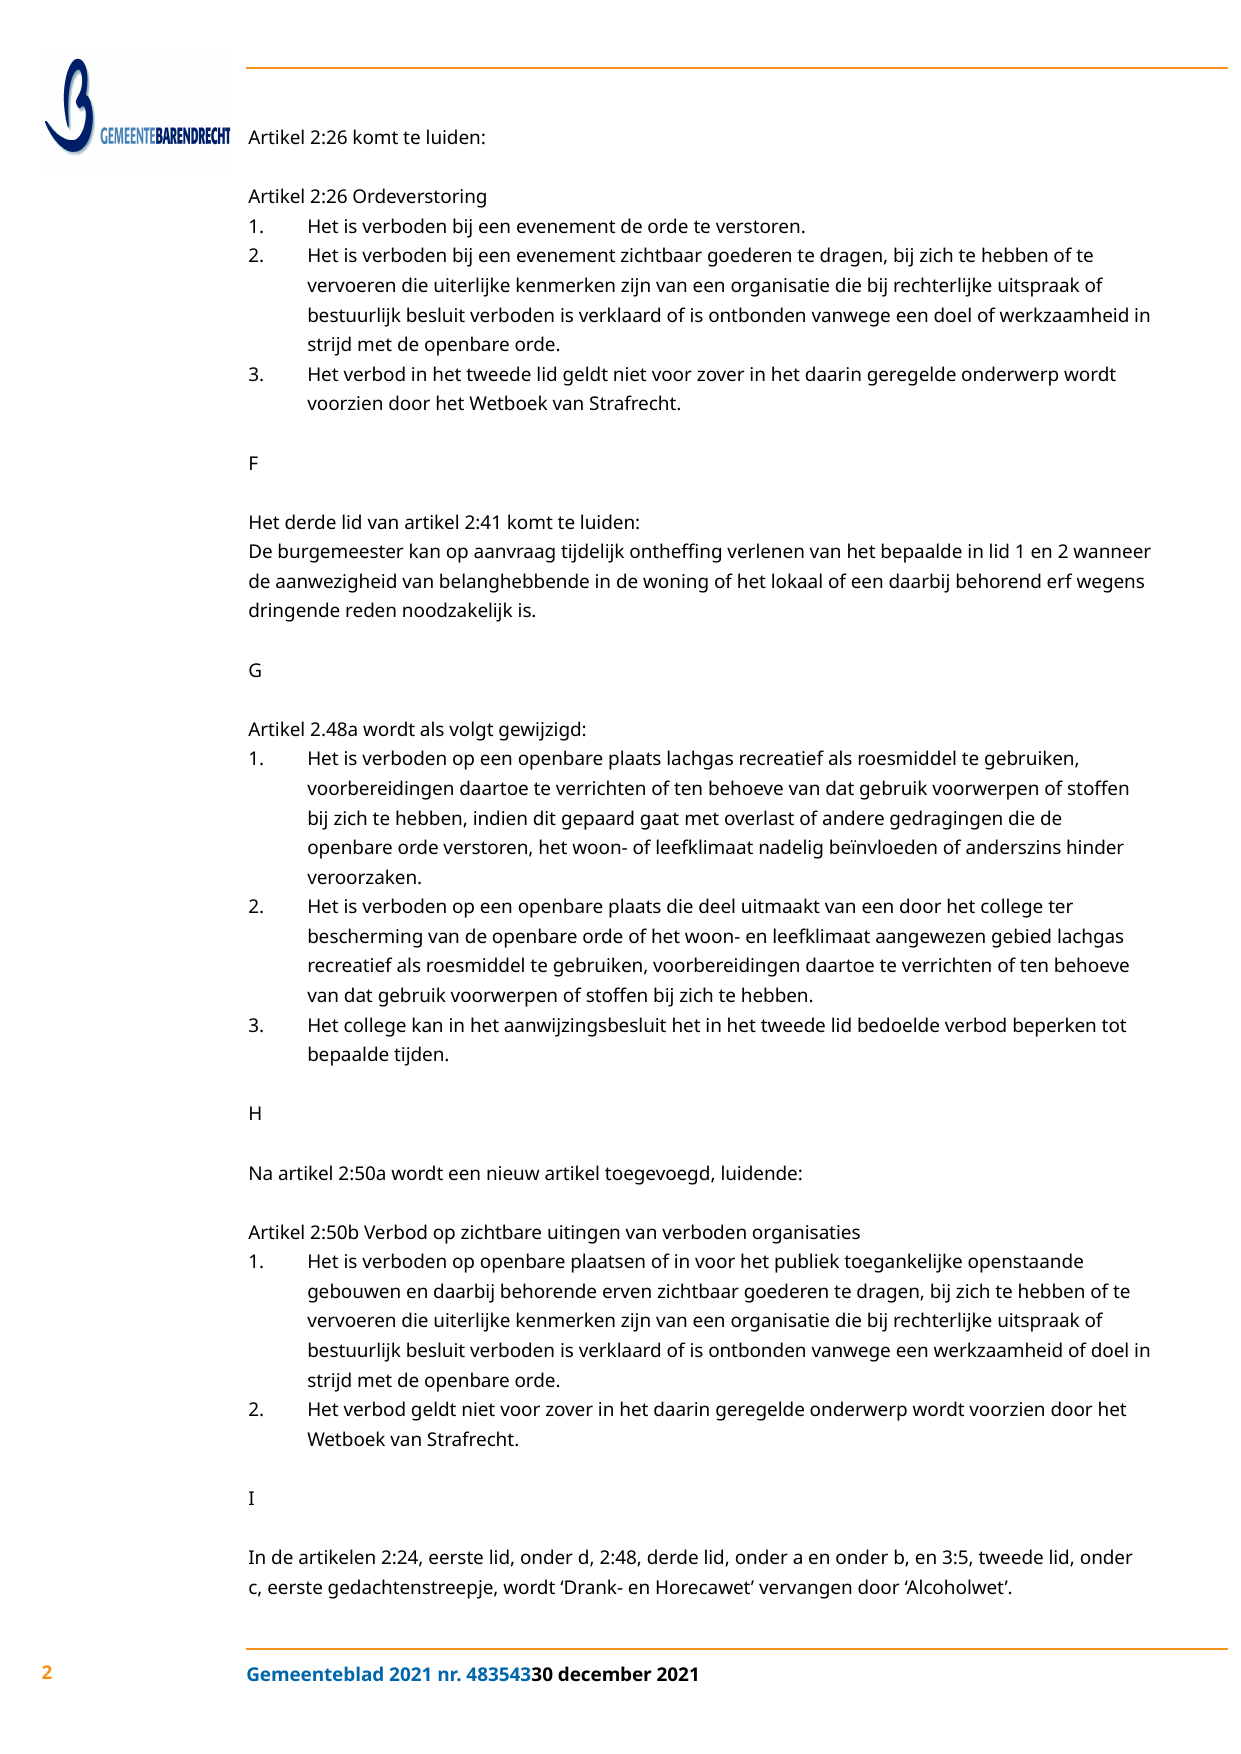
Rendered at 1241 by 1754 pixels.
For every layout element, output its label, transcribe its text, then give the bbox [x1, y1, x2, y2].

list Het is verboden op een openbare plaats lachgas recreatief als roesmiddel te gebruiken, voorbereidingen daartoe te verrichten of ten behoeve van dat gebruik voorwerpen of stoffen bij zich te hebben, indien dit gepaard gaat met overlast of andere gedragingen die de openbare orde verstoren, het woon- of leefklimaat nadelig beïnvloeden of anderszins hinder veroorzaken. [248, 746, 1152, 890]
text Na artikel 2:50a wordt een nieuw artikel toegevoegd, luidende: [248, 1160, 1152, 1186]
list Het is verboden op openbare plaatsen of in voor het publiek toegankelijke openstaande gebouwen en daarbij behorende erven zichtbaar goederen te dragen, bij zich te hebben of te vervoeren die uiterlijke kenmerken zijn van een organisatie die bij rechterlijke uitspraak of bestuurlijk besluit verboden is verklaard of is ontbonden vanwege een werkzaamheid of doel in strijd met de openbare orde. [248, 1248, 1152, 1393]
text F [248, 450, 1152, 476]
text Artikel 2:50b Verbod op zichtbare uitingen van verboden organisaties [248, 1219, 1152, 1245]
text Het derde lid van artikel 2:41 komt te luiden: [248, 509, 1152, 535]
text De burgemeester kan op aanvraag tijdelijk ontheffing verlenen van het bepaalde in lid 1 en 2 wanneer de aanwezigheid van belanghebbende in de woning of het lokaal of een daarbij behorend erf wegens dringende reden noodzakelijk is. [248, 538, 1152, 623]
list Het verbod in het tweede lid geldt niet voor zover in het daarin geregelde onderwerp wordt voorzien door het Wetboek van Strafrecht. [248, 361, 1152, 416]
text G [248, 657, 1152, 683]
text Artikel 2:26 Ordeverstoring [248, 183, 1152, 209]
list Het college kan in het aanwijzingsbesluit het in het tweede lid bedoelde verbod beperken tot bepaalde tijden. [248, 1012, 1152, 1067]
text In de artikelen 2:24, eerste lid, onder d, 2:48, derde lid, onder a en onder b, en 3:5, tweede lid, onder c, eerste gedachtenstreepje, wordt ‘Drank- en Horecawet’ vervangen door ‘Alcoholwet’. [248, 1544, 1152, 1600]
text Artikel 2:26 komt te luiden: [248, 124, 1152, 150]
text H [248, 1101, 1152, 1126]
text Artikel 2.48a wordt als volgt gewijzigd: [248, 716, 1152, 742]
list Het is verboden bij een evenement zichtbaar goederen te dragen, bij zich te hebben of te vervoeren die uiterlijke kenmerken zijn van een organisatie die bij rechterlijke uitspraak of bestuurlijk besluit verboden is verklaard of is ontbonden vanwege een doel of werkzaamheid in strijd met de openbare orde. [248, 243, 1152, 357]
picture [41, 47, 231, 172]
list Het is verboden op een openbare plaats die deel uitmaakt van een door het college ter bescherming van de openbare orde of het woon- en leefklimaat aangewezen gebied lachgas recreatief als roesmiddel te gebruiken, voorbereidingen daartoe te verrichten of ten behoeve van dat gebruik voorwerpen of stoffen bij zich te hebben. [248, 893, 1152, 1008]
list Het verbod geldt niet voor zover in het daarin geregelde onderwerp wordt voorzien door het Wetboek van Strafrecht. [248, 1396, 1152, 1452]
list Het is verboden bij een evenement de orde te verstoren. [248, 213, 1152, 239]
text I [248, 1485, 1152, 1511]
